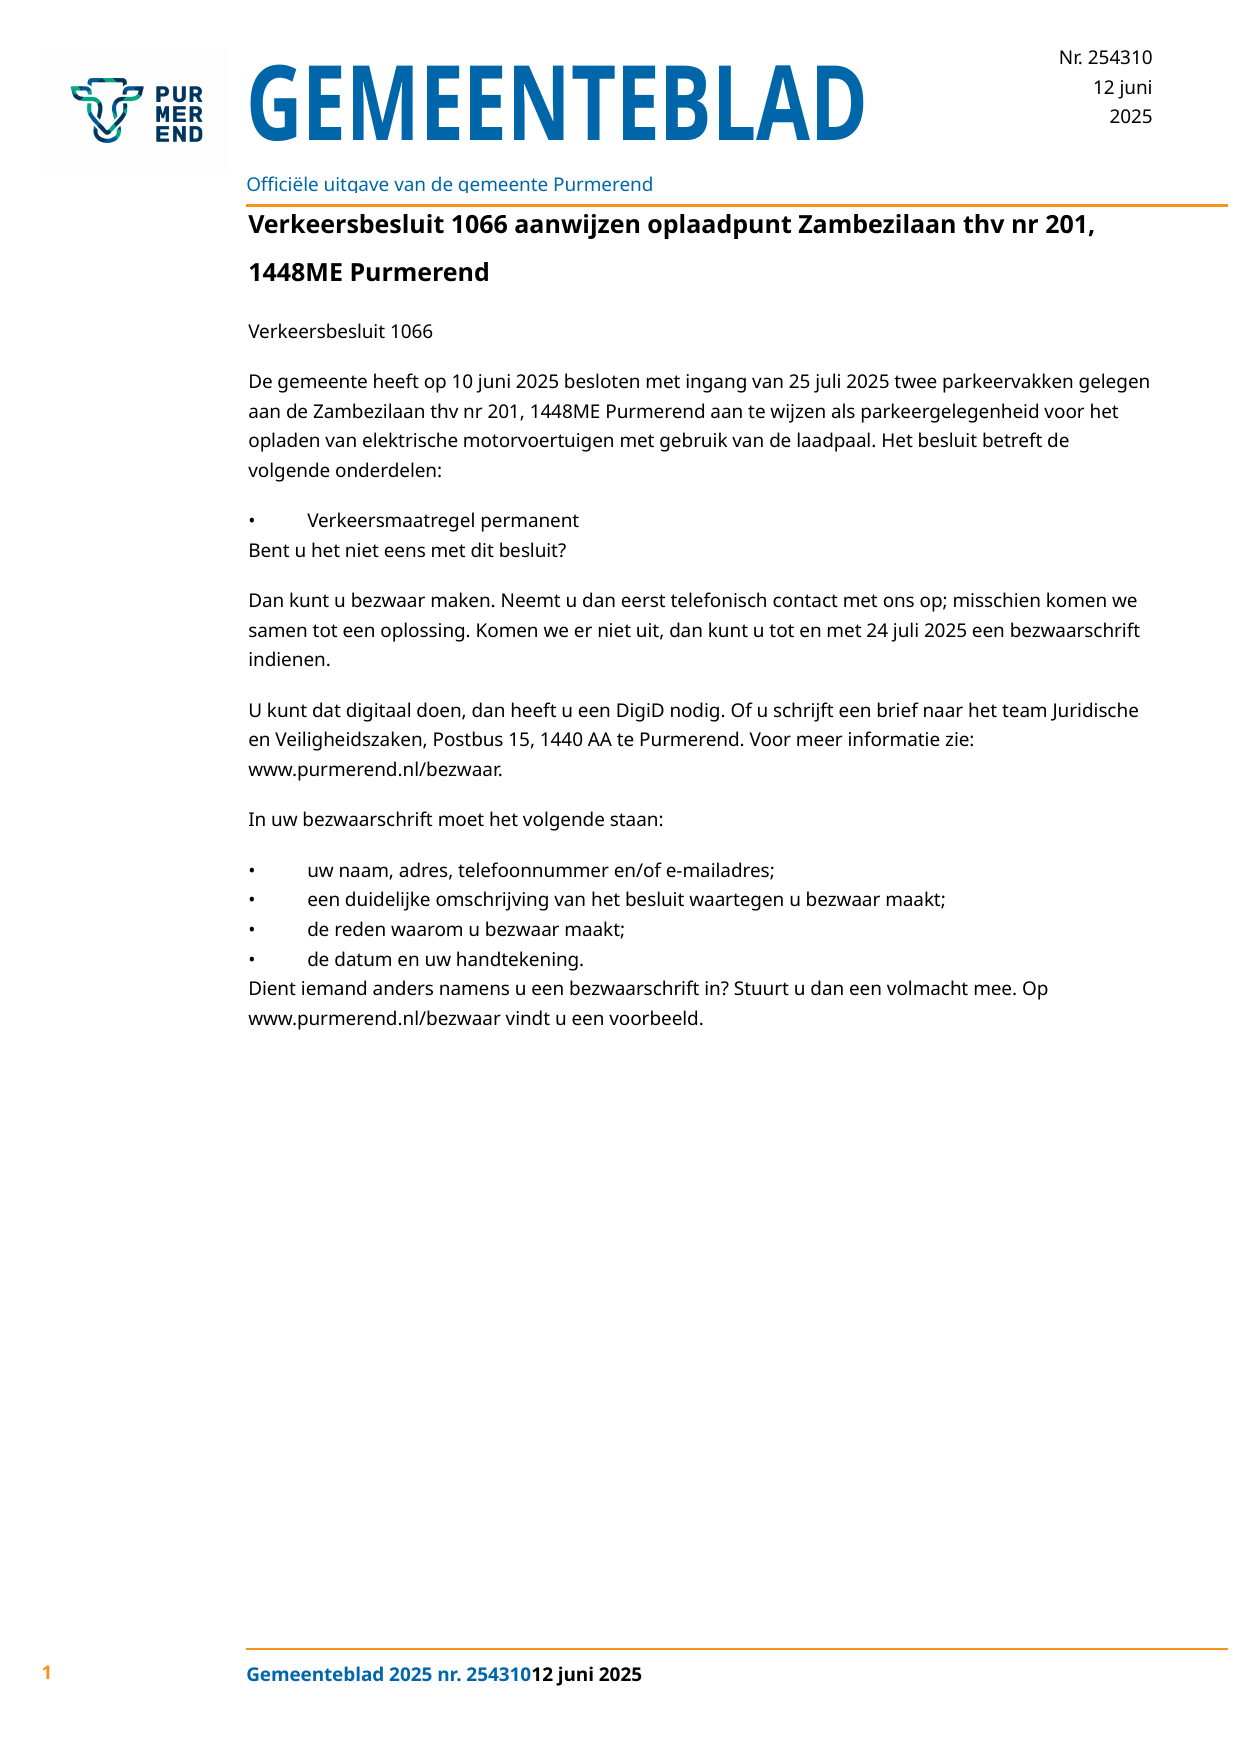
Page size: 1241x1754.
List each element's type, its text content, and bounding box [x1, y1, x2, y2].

text In uw bezwaarschrift moet het volgende staan: [248, 807, 1152, 832]
text De gemeente heeft op 10 juni 2025 besloten met ingang van 25 juli 2025 twee parkeervakken gelegen aan de Zambezilaan thv nr 201, 1448ME Purmerend aan te wijzen als parkeergelegenheid voor het opladen van elektrische motorvoertuigen met gebruik van de laadpaal. Het besluit betreft de volgende onderdelen: [248, 368, 1152, 483]
text Dan kunt u bezwaar maken. Neemt u dan eerst telefonisch contact met ons op; misschien komen we samen tot een oplossing. Komen we er niet uit, dan kunt u tot en met 24 juli 2025 een bezwaarschrift indienen. [248, 587, 1152, 672]
list de reden waarom u bezwaar maakt; [248, 916, 1152, 942]
text Verkeersbesluit 1066 aanwijzen oplaadpunt Zambezilaan thv nr 201, 1448ME Purmerend [248, 207, 1152, 288]
text Bent u het niet eens met dit besluit? [248, 537, 1152, 563]
list uw naam, adres, telefoonnummer en/of e-mailadres; [248, 857, 1152, 883]
list Verkeersmaatregel permanent [248, 507, 1152, 533]
picture [41, 47, 231, 172]
list de datum en uw handtekening. [248, 946, 1152, 972]
text U kunt dat digitaal doen, dan heeft u een DigiD nodig. Of u schrijft een brief naar het team Juridische en Veiligheidszaken, Postbus 15, 1440 AA te Purmerend. Voor meer informatie zie: www.purmerend.nl/bezwaar. [248, 697, 1152, 782]
list een duidelijke omschrijving van het besluit waartegen u bezwaar maakt; [248, 887, 1152, 912]
text Verkeersbesluit 1066 [248, 318, 1152, 344]
text Dient iemand anders namens u een bezwaarschrift in? Stuurt u dan een volmacht mee. Op www.purmerend.nl/bezwaar vindt u een voorbeeld. [248, 975, 1152, 1031]
